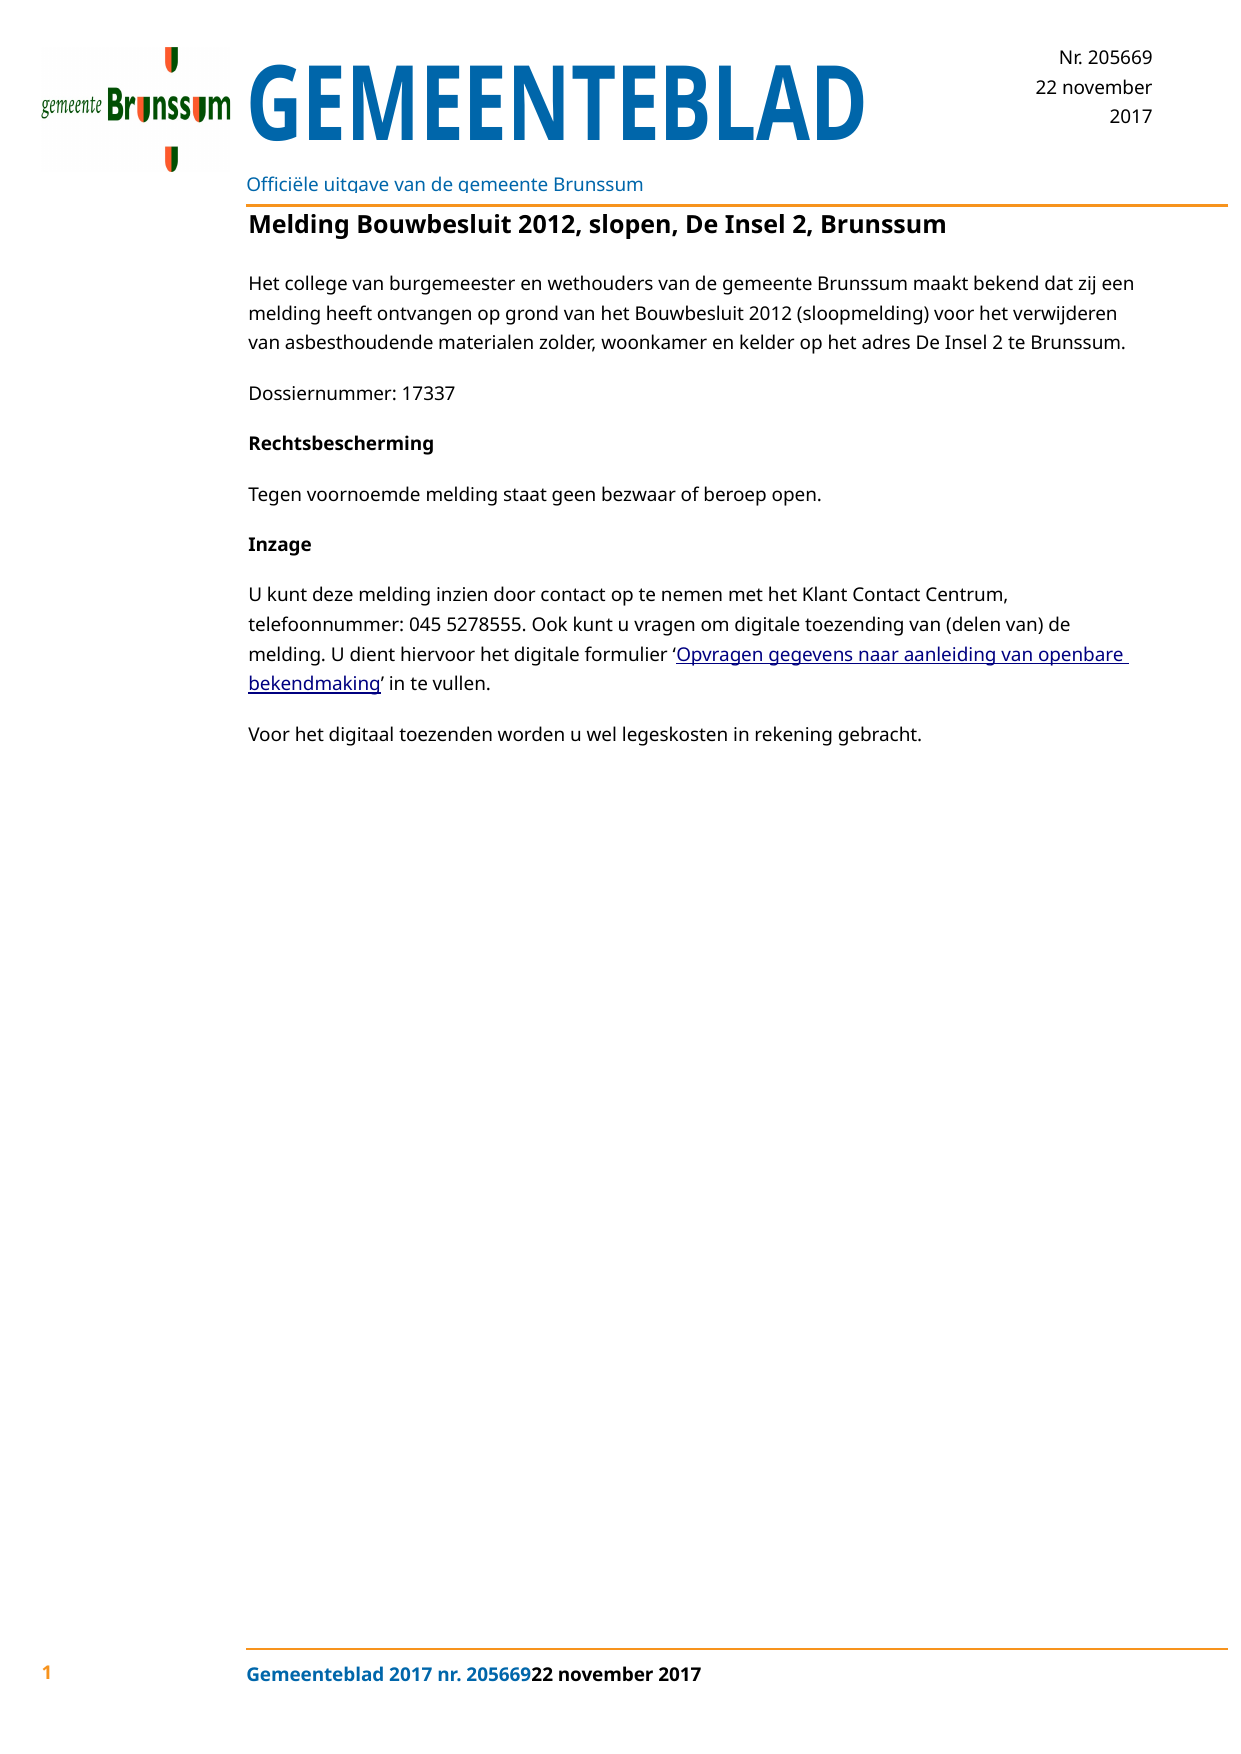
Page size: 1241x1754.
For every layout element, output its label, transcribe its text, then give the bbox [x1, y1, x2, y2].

text Inzage [248, 531, 1152, 557]
picture [41, 47, 231, 172]
text Rechtsbescherming [248, 430, 1152, 456]
text Het college van burgemeester en wethouders van de gemeente Brunssum maakt bekend dat zij een melding heeft ontvangen op grond van het Bouwbesluit 2012 (sloopmelding) voor het verwijderen van asbesthoudende materialen zolder, woonkamer en kelder op het adres De Insel 2 te Brunssum. [248, 270, 1152, 355]
text Melding Bouwbesluit 2012, slopen, De Insel 2, Brunssum [248, 207, 1152, 241]
text U kunt deze melding inzien door contact op te nemen met het Klant Contact Centrum, telefoonnummer: 045 5278555. Ook kunt u vragen om digitale toezending van (delen van) de melding. U dient hiervoor het digitale formulier ‘Opvragen gegevens naar aanleiding van openbare bekendmaking’ in te vullen. [248, 582, 1152, 696]
text Tegen voornoemde melding staat geen bezwaar of beroep open. [248, 481, 1152, 506]
text Voor het digitaal toezenden worden u wel legeskosten in rekening gebracht. [248, 721, 1152, 746]
text Dossiernummer: 17337 [248, 380, 1152, 406]
